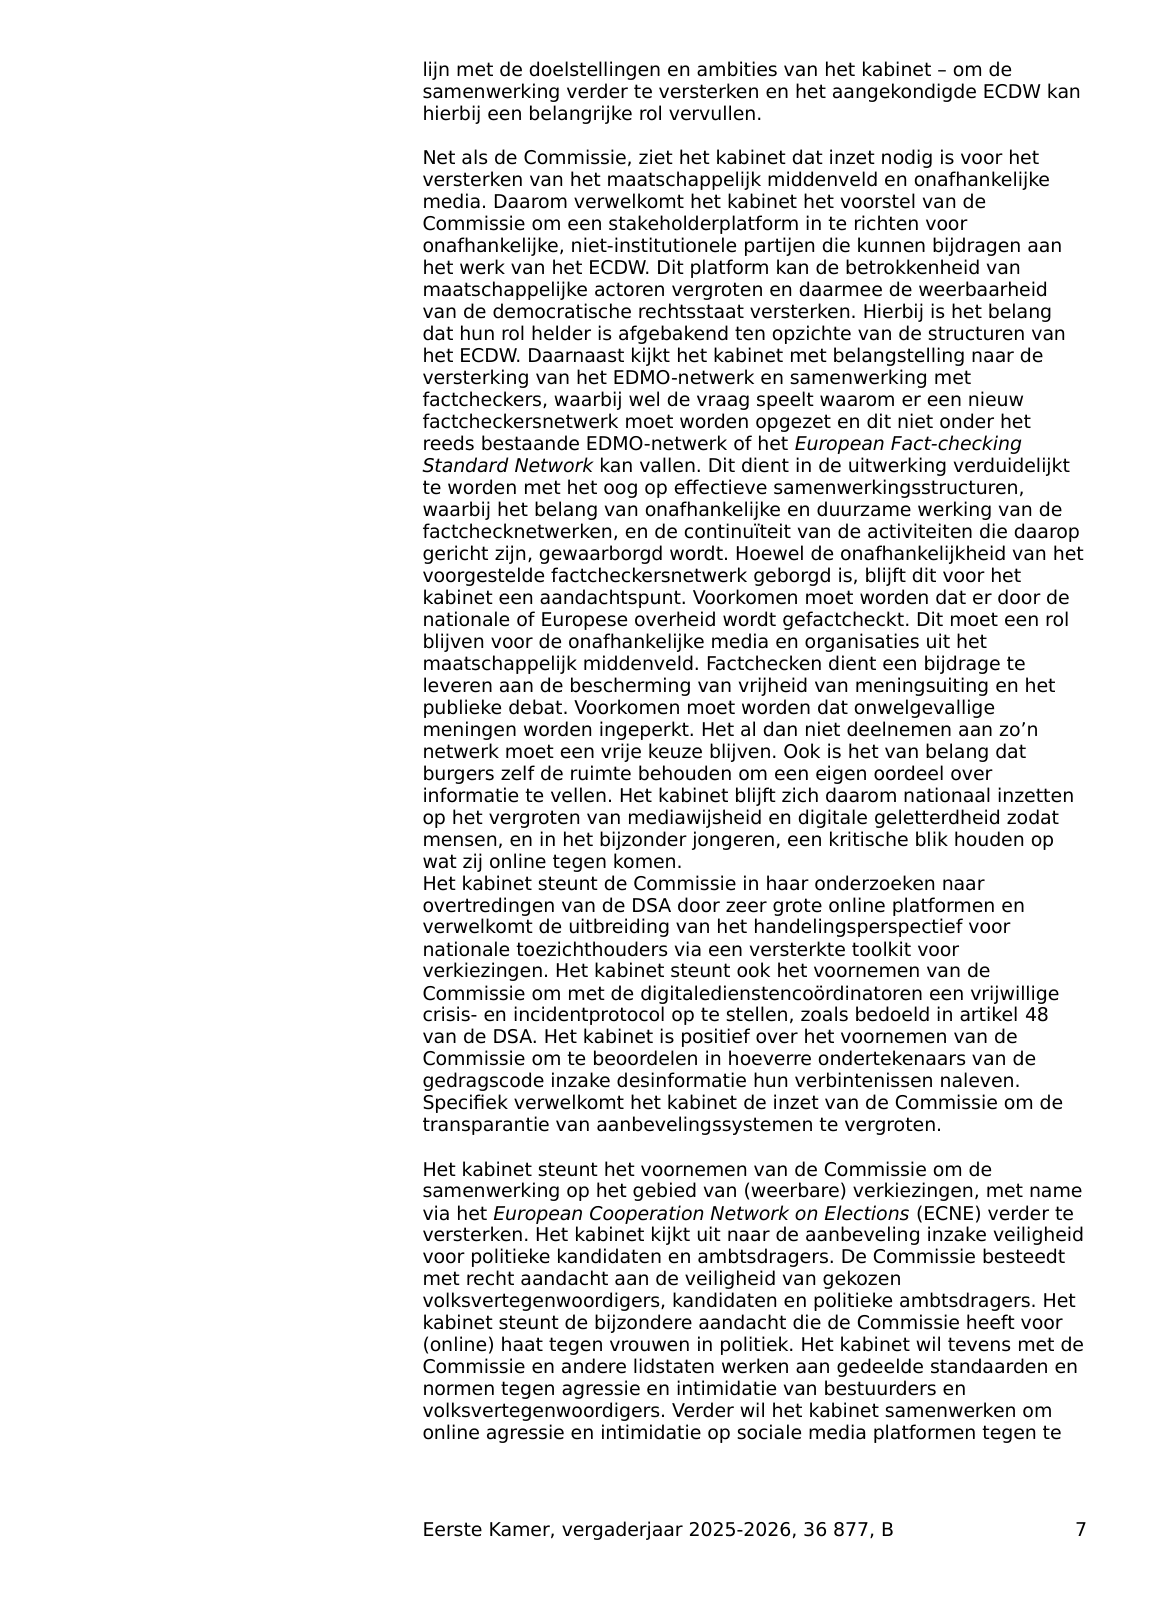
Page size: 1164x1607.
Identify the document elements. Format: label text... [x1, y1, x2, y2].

text lijn met de doelstellingen en ambities van het kabinet – om de samenwerking verder te versterken en het aangekondigde ECDW kan hierbij een belangrijke rol vervullen. [422, 59, 1087, 125]
text Het kabinet steunt de Commissie in haar onderzoeken naar overtredingen van de DSA door zeer grote online platformen en verwelkomt de uitbreiding van het handelingsperspectief voor nationale toezichthouders via een versterkte toolkit voor verkiezingen. Het kabinet steunt ook het voornemen van de Commissie om met de digitaledienstencoördinatoren een vrijwillige crisis- en incidentprotocol op te stellen, zoals bedoeld in artikel 48 van de DSA. Het kabinet is positief over het voornemen van de Commissie om te beoordelen in hoeverre ondertekenaars van de gedragscode inzake desinformatie hun verbintenissen naleven. Specifiek verwelkomt het kabinet de inzet van de Commissie om de transparantie van aanbevelingssystemen te vergroten. [422, 872, 1087, 1136]
text Net als de Commissie, ziet het kabinet dat inzet nodig is voor het versterken van het maatschappelijk middenveld en onafhankelijke media. Daarom verwelkomt het kabinet het voorstel van de Commissie om een stakeholderplatform in te richten voor onafhankelijke, niet-institutionele partijen die kunnen bijdragen aan het werk van het ECDW. Dit platform kan de betrokkenheid van maatschappelijke actoren vergroten en daarmee de weerbaarheid van de democratische rechtsstaat versterken. Hierbij is het belang dat hun rol helder is afgebakend ten opzichte van de structuren van het ECDW. Daarnaast kijkt het kabinet met belangstelling naar de versterking van het EDMO-netwerk en samenwerking met factcheckers, waarbij wel de vraag speelt waarom er een nieuw factcheckersnetwerk moet worden opgezet en dit niet onder het reeds bestaande EDMO-netwerk of het European Fact-checking Standard Network kan vallen. Dit dient in de uitwerking verduidelijkt te worden met het oog op effectieve samenwerkingsstructuren, waarbij het belang van onafhankelijke en duurzame werking van de factchecknetwerken, en de continuïteit van de activiteiten die daarop gericht zijn, gewaarborgd wordt. Hoewel de onafhankelijkheid van het voorgestelde factcheckersnetwerk geborgd is, blijft dit voor het kabinet een aandachtspunt. Voorkomen moet worden dat er door de nationale of Europese overheid wordt gefactcheckt. Dit moet een rol blijven voor de onafhankelijke media en organisaties uit het maatschappelijk middenveld. Factchecken dient een bijdrage te leveren aan de bescherming van vrijheid van meningsuiting en het publieke debat. Voorkomen moet worden dat onwelgevallige meningen worden ingeperkt. Het al dan niet deelnemen aan zo’n netwerk moet een vrije keuze blijven. Ook is het van belang dat burgers zelf de ruimte behouden om een eigen oordeel over informatie te vellen. Het kabinet blijft zich daarom nationaal inzetten op het vergroten van mediawijsheid en digitale geletterdheid zodat mensen, en in het bijzonder jongeren, een kritische blik houden op wat zij online tegen komen. [422, 147, 1087, 872]
text Het kabinet steunt het voornemen van de Commissie om de samenwerking op het gebied van (weerbare) verkiezingen, met name via het European Cooperation Network on Elections (ECNE) verder te versterken. Het kabinet kijkt uit naar de aanbeveling inzake veiligheid voor politieke kandidaten en ambtsdragers. De Commissie besteedt met recht aandacht aan de veiligheid van gekozen volksvertegenwoordigers, kandidaten en politieke ambtsdragers. Het kabinet steunt de bijzondere aandacht die de Commissie heeft voor (online) haat tegen vrouwen in politiek. Het kabinet wil tevens met de Commissie en andere lidstaten werken aan gedeelde standaarden en normen tegen agressie en intimidatie van bestuurders en volksvertegenwoordigers. Verder wil het kabinet samenwerken om online agressie en intimidatie op sociale media platformen tegen te [422, 1158, 1087, 1444]
